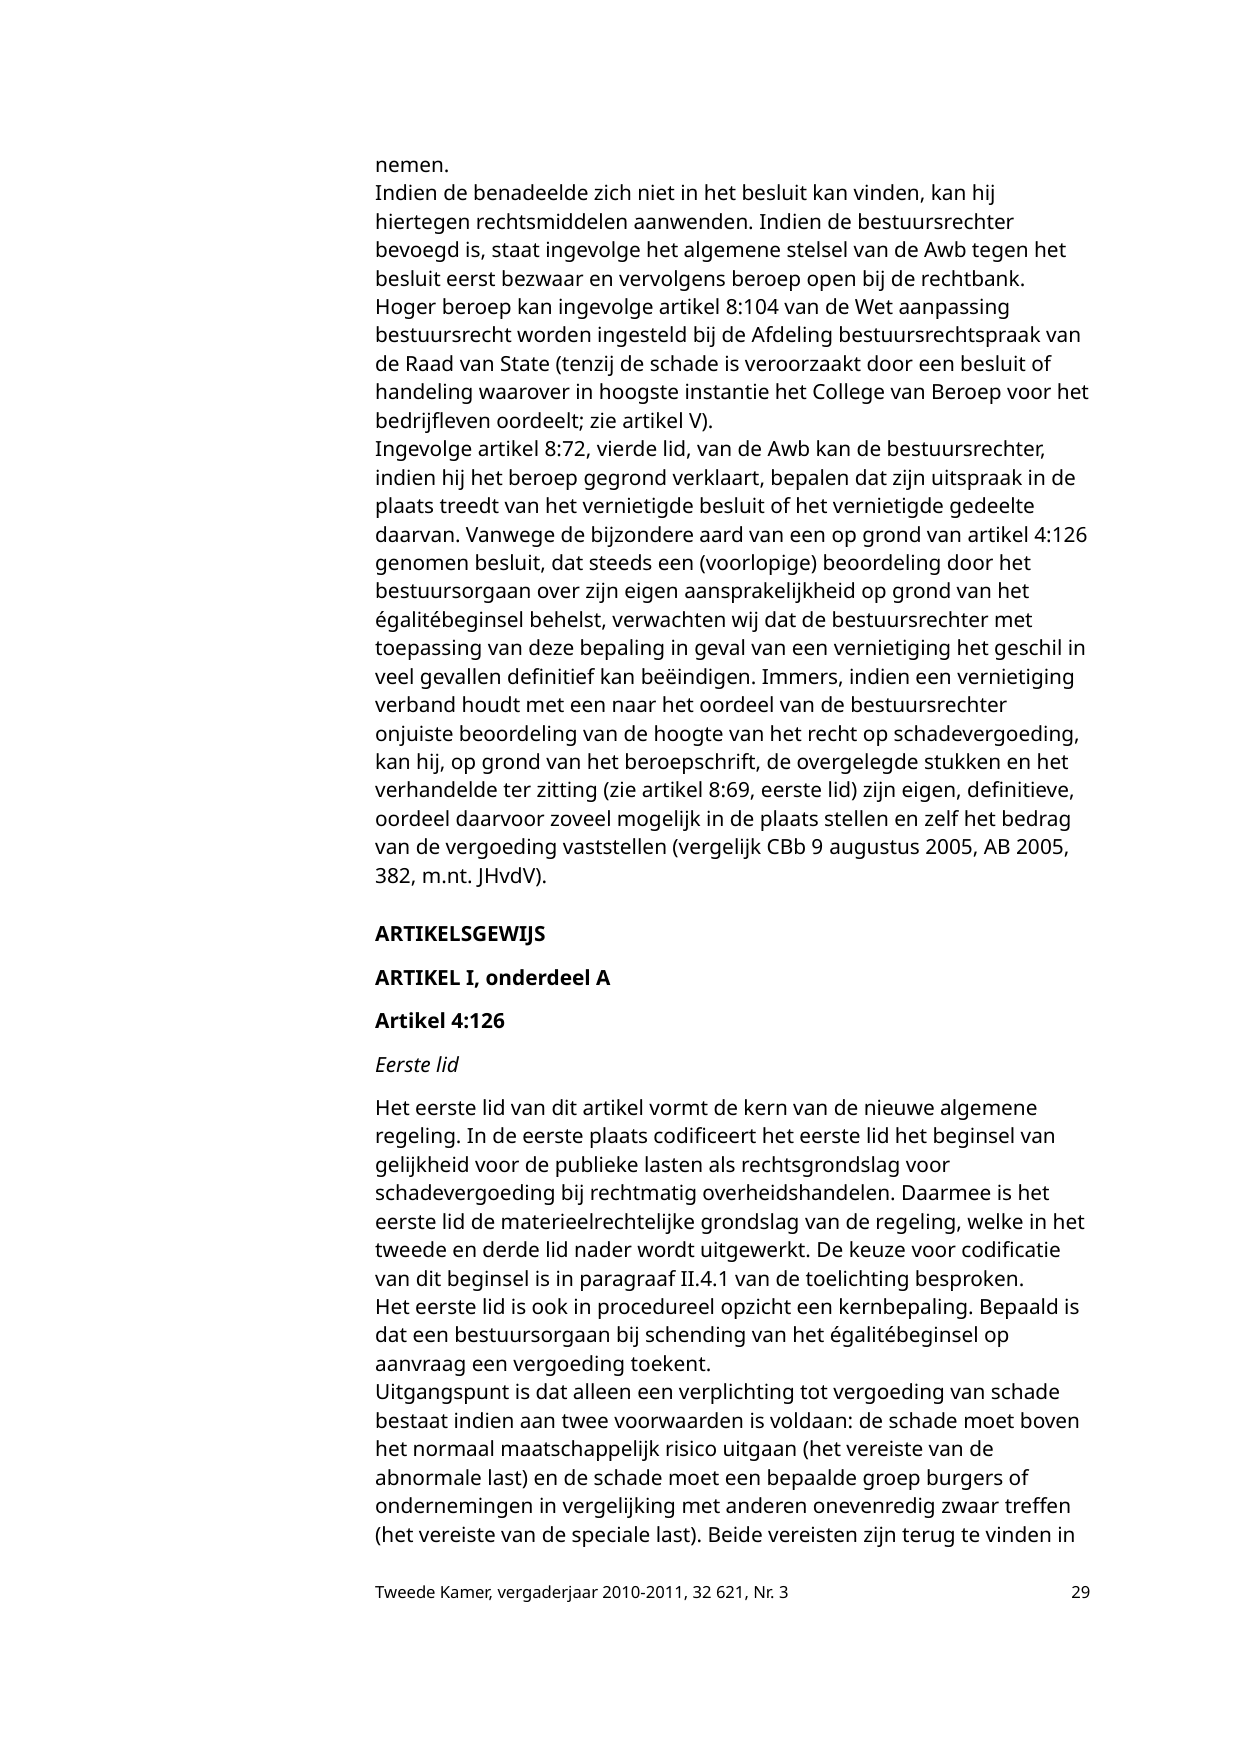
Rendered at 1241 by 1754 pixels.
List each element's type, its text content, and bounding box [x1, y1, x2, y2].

text Het eerste lid van dit artikel vormt de kern van de nieuwe algemene regeling. In de eerste plaats codificeert het eerste lid het beginsel van gelijkheid voor de publieke lasten als rechtsgrondslag voor schadevergoeding bij rechtmatig overheidshandelen. Daarmee is het eerste lid de materieelrechtelijke grondslag van de regeling, welke in het tweede en derde lid nader wordt uitgewerkt. De keuze voor codificatie van dit beginsel is in paragraaf II.4.1 van de toelichting besproken. [375, 1093, 1090, 1292]
text Indien de benadeelde zich niet in het besluit kan vinden, kan hij hiertegen rechtsmiddelen aanwenden. Indien de bestuursrechter bevoegd is, staat ingevolge het algemene stelsel van de Awb tegen het besluit eerst bezwaar en vervolgens beroep open bij de rechtbank. Hoger beroep kan ingevolge artikel 8:104 van de Wet aanpassing bestuursrecht worden ingesteld bij de Afdeling bestuursrechtspraak van de Raad van State (tenzij de schade is veroorzaakt door een besluit of handeling waarover in hoogste instantie het College van Beroep voor het bedrijfleven oordeelt; zie artikel V). [375, 178, 1090, 434]
text ARTIKELSGEWIJS [375, 919, 1090, 948]
text Het eerste lid is ook in procedureel opzicht een kernbepaling. Bepaald is dat een bestuursorgaan bij schending van het égalitébeginsel op aanvraag een vergoeding toekent. [375, 1292, 1090, 1377]
text Eerste lid [375, 1050, 1090, 1078]
text Ingevolge artikel 8:72, vierde lid, van de Awb kan de bestuursrechter, indien hij het beroep gegrond verklaart, bepalen dat zijn uitspraak in de plaats treedt van het vernietigde besluit of het vernietigde gedeelte daarvan. Vanwege de bijzondere aard van een op grond van artikel 4:126 genomen besluit, dat steeds een (voorlopige) beoordeling door het bestuursorgaan over zijn eigen aansprakelijkheid op grond van het égalitébeginsel behelst, verwachten wij dat de bestuursrechter met toepassing van deze bepaling in geval van een vernietiging het geschil in veel gevallen definitief kan beëindigen. Immers, indien een vernietiging verband houdt met een naar het oordeel van de bestuursrechter onjuiste beoordeling van de hoogte van het recht op schadevergoeding, kan hij, op grond van het beroepschrift, de overgelegde stukken en het verhandelde ter zitting (zie artikel 8:69, eerste lid) zijn eigen, definitieve, oordeel daarvoor zoveel mogelijk in de plaats stellen en zelf het bedrag van de vergoeding vaststellen (vergelijk CBb 9 augustus 2005, AB 2005, 382, m.nt. JHvdV). [375, 434, 1090, 889]
text Artikel 4:126 [375, 1006, 1090, 1035]
text Uitgangspunt is dat alleen een verplichting tot vergoeding van schade bestaat indien aan twee voorwaarden is voldaan: de schade moet boven het normaal maatschappelijk risico uitgaan (het vereiste van de abnormale last) en de schade moet een bepaalde groep burgers of ondernemingen in vergelijking met anderen onevenredig zwaar treffen (het vereiste van de speciale last). Beide vereisten zijn terug te vinden in [375, 1377, 1090, 1548]
text ARTIKEL I, onderdeel A [375, 963, 1090, 991]
text nemen. [375, 150, 1090, 178]
